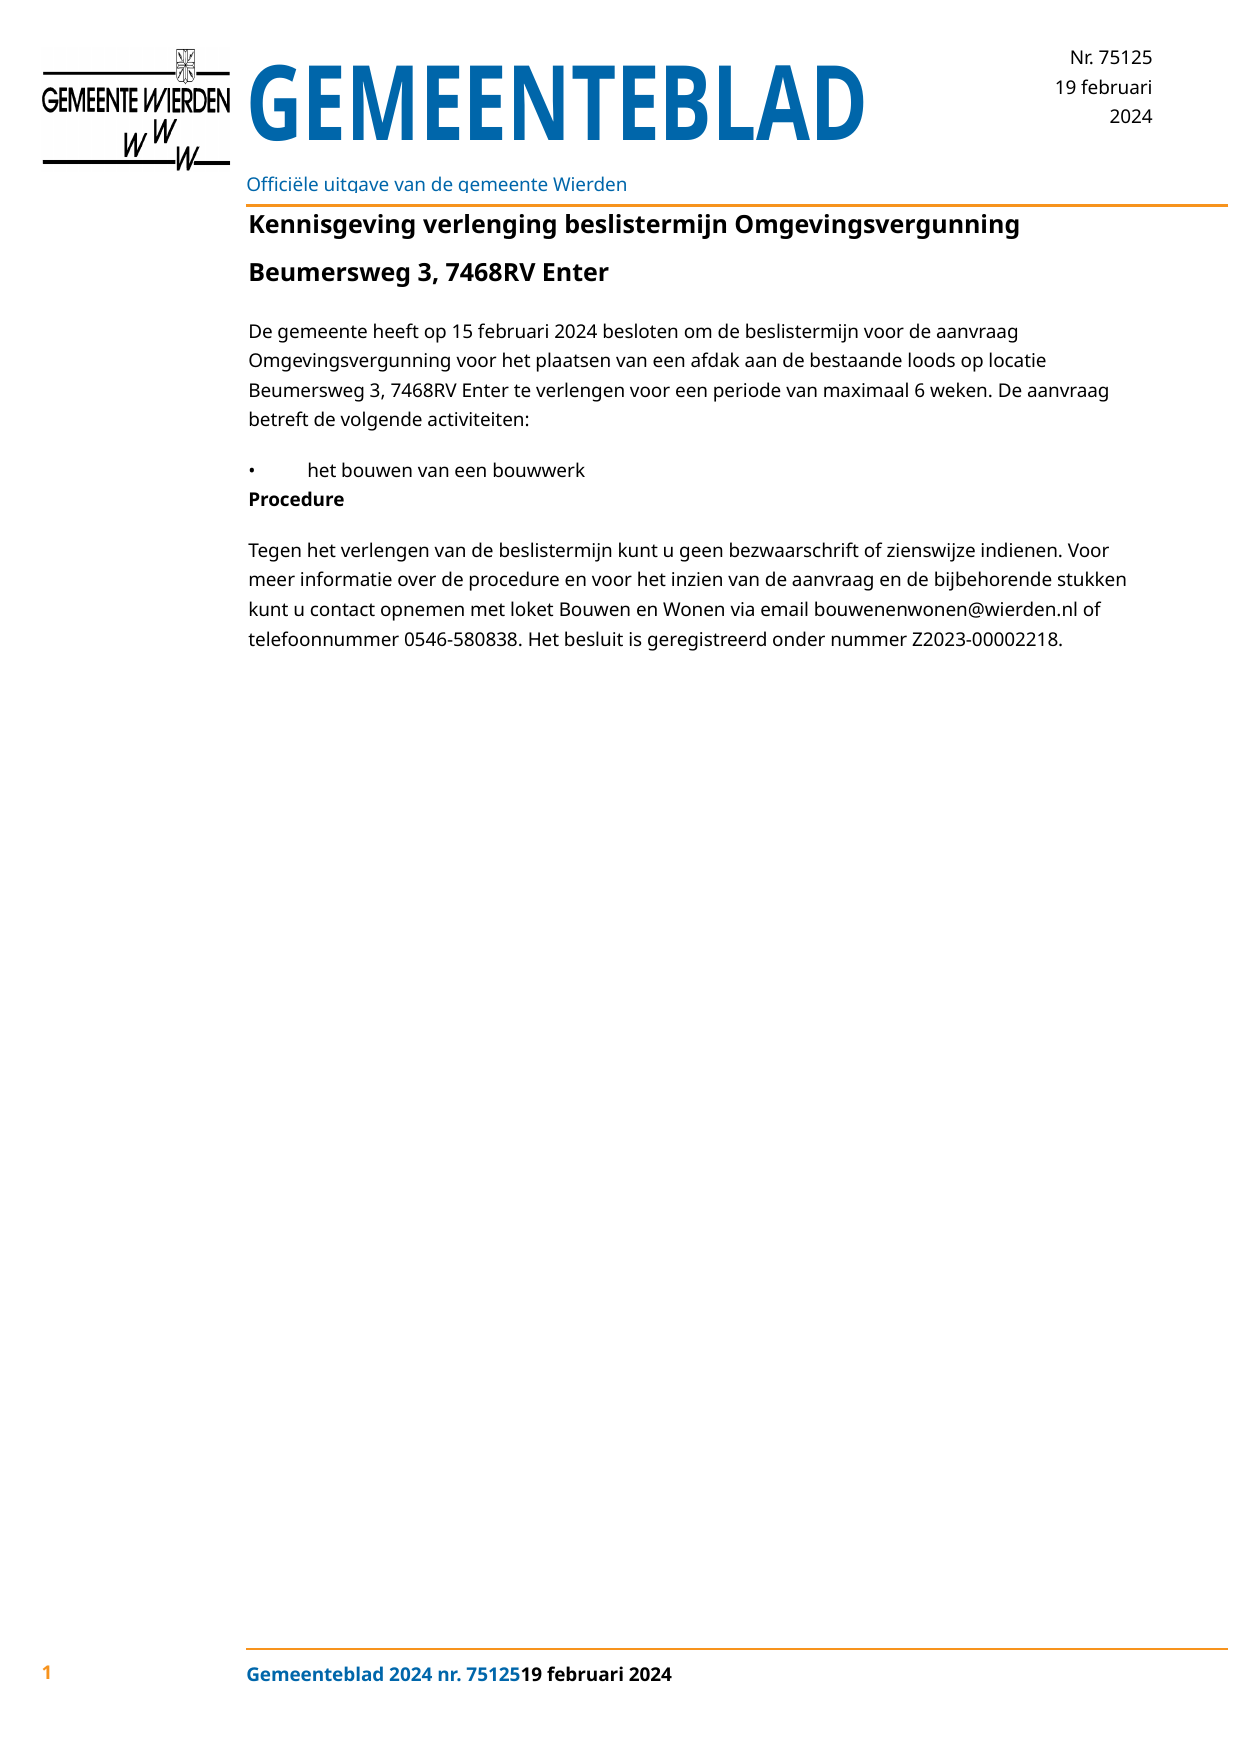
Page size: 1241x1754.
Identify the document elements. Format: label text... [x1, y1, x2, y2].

text Kennisgeving verlenging beslistermijn Omgevingsvergunning Beumersweg 3, 7468RV Enter [248, 207, 1152, 288]
text Procedure [248, 487, 1152, 512]
list het bouwen van een bouwwerk [248, 457, 1152, 483]
text Tegen het verlengen van de beslistermijn kunt u geen bezwaarschrift of zienswijze indienen. Voor meer informatie over de procedure en voor het inzien van de aanvraag en de bijbehorende stukken kunt u contact opnemen met loket Bouwen en Wonen via email bouwenenwonen@wierden.nl of telefoonnummer 0546-580838. Het besluit is geregistreerd onder nummer Z2023-00002218. [248, 537, 1152, 652]
picture [41, 47, 231, 172]
text De gemeente heeft op 15 februari 2024 besloten om de beslistermijn voor de aanvraag Omgevingsvergunning voor het plaatsen van een afdak aan de bestaande loods op locatie Beumersweg 3, 7468RV Enter te verlengen voor een periode van maximaal 6 weken. De aanvraag betreft de volgende activiteiten: [248, 318, 1152, 432]
